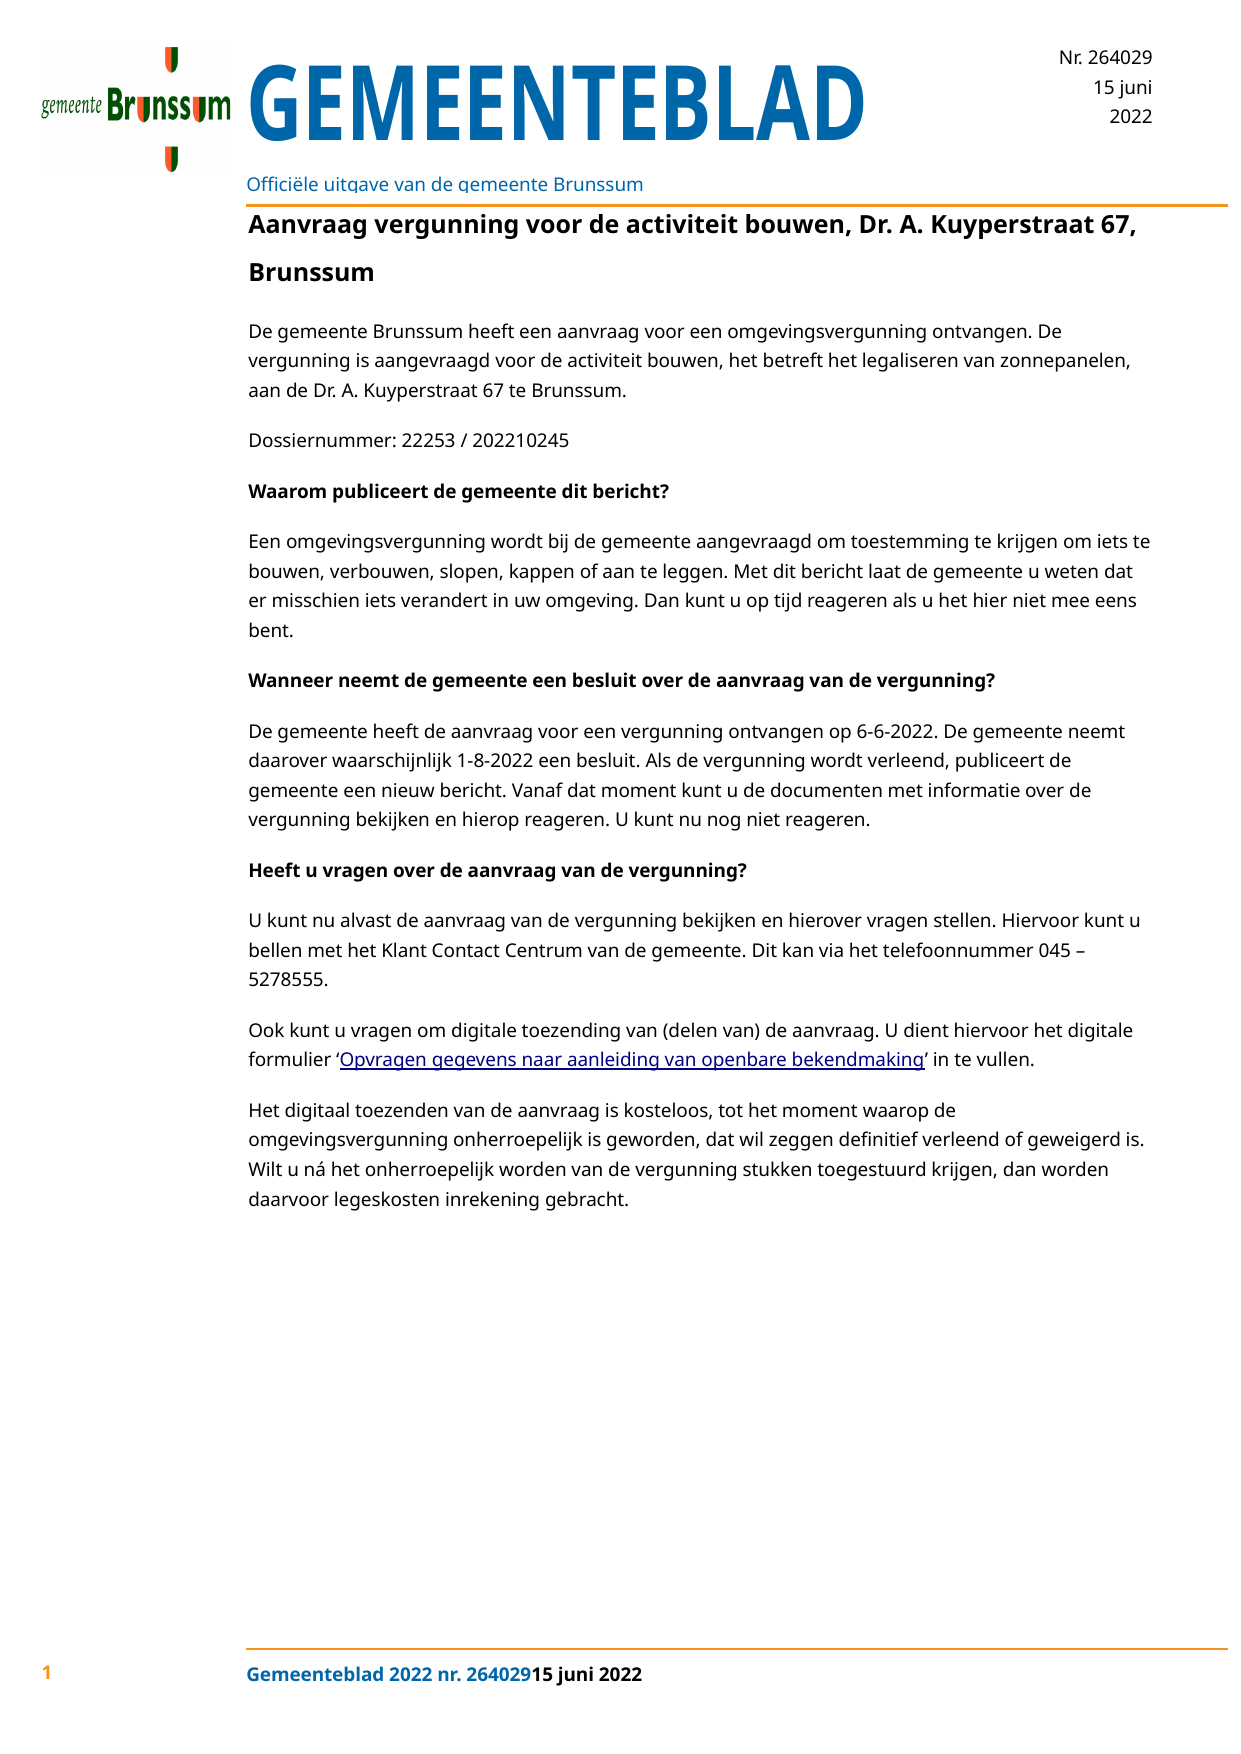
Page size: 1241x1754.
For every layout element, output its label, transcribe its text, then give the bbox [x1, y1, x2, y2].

text Waarom publiceert de gemeente dit bericht? [248, 478, 1152, 504]
text Wanneer neemt de gemeente een besluit over de aanvraag van de vergunning? [248, 667, 1152, 693]
text Heeft u vragen over de aanvraag van de vergunning? [248, 857, 1152, 883]
text Dossiernummer: 22253 / 202210245 [248, 427, 1152, 453]
text U kunt nu alvast de aanvraag van de vergunning bekijken en hierover vragen stellen. Hiervoor kunt u bellen met het Klant Contact Centrum van de gemeente. Dit kan via het telefoonnummer 045 – 5278555. [248, 907, 1152, 992]
text Ook kunt u vragen om digitale toezending van (delen van) de aanvraag. U dient hiervoor het digitale formulier ‘Opvragen gegevens naar aanleiding van openbare bekendmaking’ in te vullen. [248, 1017, 1152, 1072]
text Het digitaal toezenden van de aanvraag is kosteloos, tot het moment waarop de omgevingsvergunning onherroepelijk is geworden, dat wil zeggen definitief verleend of geweigerd is. Wilt u ná het onherroepelijk worden van de vergunning stukken toegestuurd krijgen, dan worden daarvoor legeskosten inrekening gebracht. [248, 1097, 1152, 1212]
picture [41, 47, 231, 172]
text Een omgevingsvergunning wordt bij de gemeente aangevraagd om toestemming te krijgen om iets te bouwen, verbouwen, slopen, kappen of aan te leggen. Met dit bericht laat de gemeente u weten dat er misschien iets verandert in uw omgeving. Dan kunt u op tijd reageren als u het hier niet mee eens bent. [248, 528, 1152, 643]
text Aanvraag vergunning voor de activiteit bouwen, Dr. A. Kuyperstraat 67, Brunssum [248, 207, 1152, 288]
text De gemeente heeft de aanvraag voor een vergunning ontvangen op 6-6-2022. De gemeente neemt daarover waarschijnlijk 1-8-2022 een besluit. Als de vergunning wordt verleend, publiceert de gemeente een nieuw bericht. Vanaf dat moment kunt u de documenten met informatie over de vergunning bekijken en hierop reageren. U kunt nu nog niet reageren. [248, 718, 1152, 832]
text De gemeente Brunssum heeft een aanvraag voor een omgevingsvergunning ontvangen. De vergunning is aangevraagd voor de activiteit bouwen, het betreft het legaliseren van zonnepanelen, aan de Dr. A. Kuyperstraat 67 te Brunssum. [248, 318, 1152, 403]
